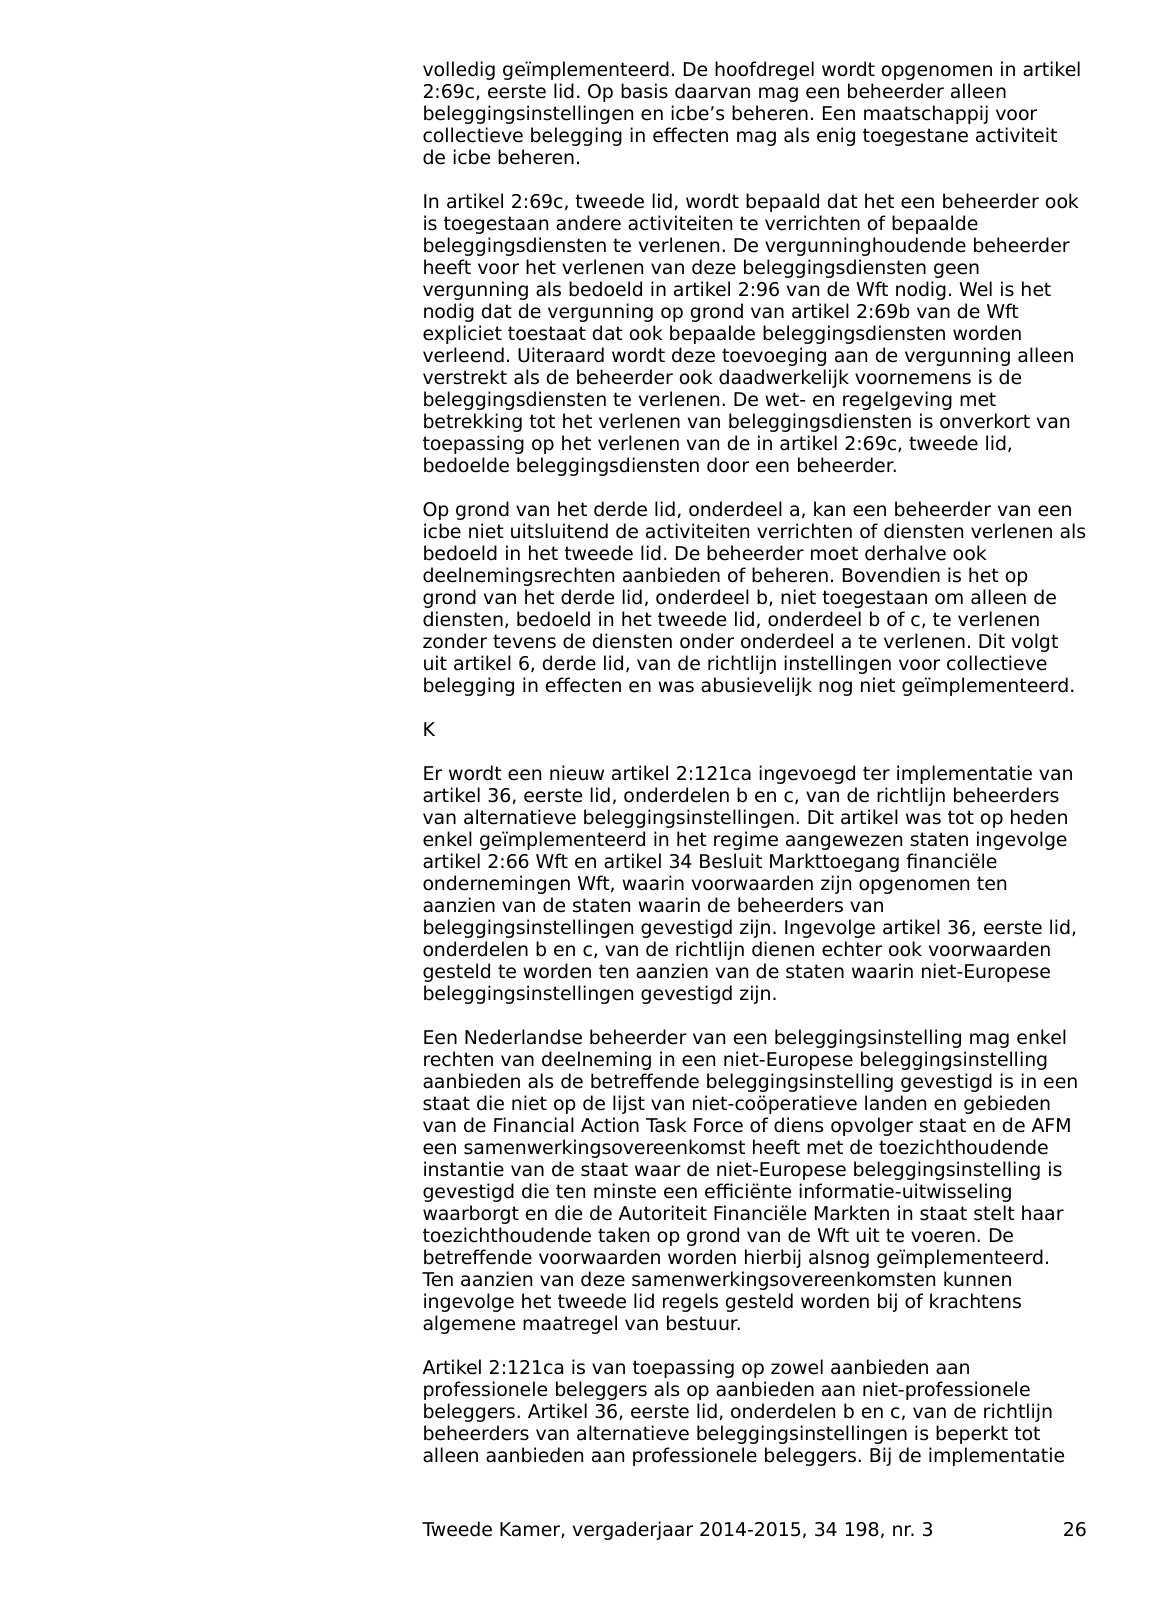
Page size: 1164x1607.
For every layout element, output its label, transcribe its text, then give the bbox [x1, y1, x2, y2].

text volledig geïmplementeerd. De hoofdregel wordt opgenomen in artikel 2:69c, eerste lid. Op basis daarvan mag een beheerder alleen beleggingsinstellingen en icbe’s beheren. Een maatschappij voor collectieve belegging in effecten mag als enig toegestane activiteit de icbe beheren. [422, 59, 1087, 169]
subtitle K [422, 719, 1087, 741]
text Op grond van het derde lid, onderdeel a, kan een beheerder van een icbe niet uitsluitend de activiteiten verrichten of diensten verlenen als bedoeld in het tweede lid. De beheerder moet derhalve ook deelnemingsrechten aanbieden of beheren. Bovendien is het op grond van het derde lid, onderdeel b, niet toegestaan om alleen de diensten, bedoeld in het tweede lid, onderdeel b of c, te verlenen zonder tevens de diensten onder onderdeel a te verlenen. Dit volgt uit artikel 6, derde lid, van de richtlijn instellingen voor collectieve belegging in effecten en was abusievelijk nog niet geïmplementeerd. [422, 499, 1087, 697]
text Een Nederlandse beheerder van een beleggingsinstelling mag enkel rechten van deelneming in een niet-Europese beleggingsinstelling aanbieden als de betreffende beleggingsinstelling gevestigd is in een staat die niet op de lijst van niet-coöperatieve landen en gebieden van de Financial Action Task Force of diens opvolger staat en de AFM een samenwerkingsovereenkomst heeft met de toezichthoudende instantie van de staat waar de niet-Europese beleggingsinstelling is gevestigd die ten minste een efficiënte informatie-uitwisseling waarborgt en die de Autoriteit Financiële Markten in staat stelt haar toezichthoudende taken op grond van de Wft uit te voeren. De betreffende voorwaarden worden hierbij alsnog geïmplementeerd. Ten aanzien van deze samenwerkingsovereenkomsten kunnen ingevolge het tweede lid regels gesteld worden bij of krachtens algemene maatregel van bestuur. [422, 1027, 1087, 1335]
text Artikel 2:121ca is van toepassing op zowel aanbieden aan professionele beleggers als op aanbieden aan niet-professionele beleggers. Artikel 36, eerste lid, onderdelen b en c, van de richtlijn beheerders van alternatieve beleggingsinstellingen is beperkt tot alleen aanbieden aan professionele beleggers. Bij de implementatie [422, 1357, 1087, 1467]
text In artikel 2:69c, tweede lid, wordt bepaald dat het een beheerder ook is toegestaan andere activiteiten te verrichten of bepaalde beleggingsdiensten te verlenen. De vergunninghoudende beheerder heeft voor het verlenen van deze beleggingsdiensten geen vergunning als bedoeld in artikel 2:96 van de Wft nodig. Wel is het nodig dat de vergunning op grond van artikel 2:69b van de Wft expliciet toestaat dat ook bepaalde beleggingsdiensten worden verleend. Uiteraard wordt deze toevoeging aan de vergunning alleen verstrekt als de beheerder ook daadwerkelijk voornemens is de beleggingsdiensten te verlenen. De wet- en regelgeving met betrekking tot het verlenen van beleggingsdiensten is onverkort van toepassing op het verlenen van de in artikel 2:69c, tweede lid, bedoelde beleggingsdiensten door een beheerder. [422, 191, 1087, 477]
text Er wordt een nieuw artikel 2:121ca ingevoegd ter implementatie van artikel 36, eerste lid, onderdelen b en c, van de richtlijn beheerders van alternatieve beleggingsinstellingen. Dit artikel was tot op heden enkel geïmplementeerd in het regime aangewezen staten ingevolge artikel 2:66 Wft en artikel 34 Besluit Markttoegang financiële ondernemingen Wft, waarin voorwaarden zijn opgenomen ten aanzien van de staten waarin de beheerders van beleggingsinstellingen gevestigd zijn. Ingevolge artikel 36, eerste lid, onderdelen b en c, van de richtlijn dienen echter ook voorwaarden gesteld te worden ten aanzien van de staten waarin niet-Europese beleggingsinstellingen gevestigd zijn. [422, 763, 1087, 1005]
